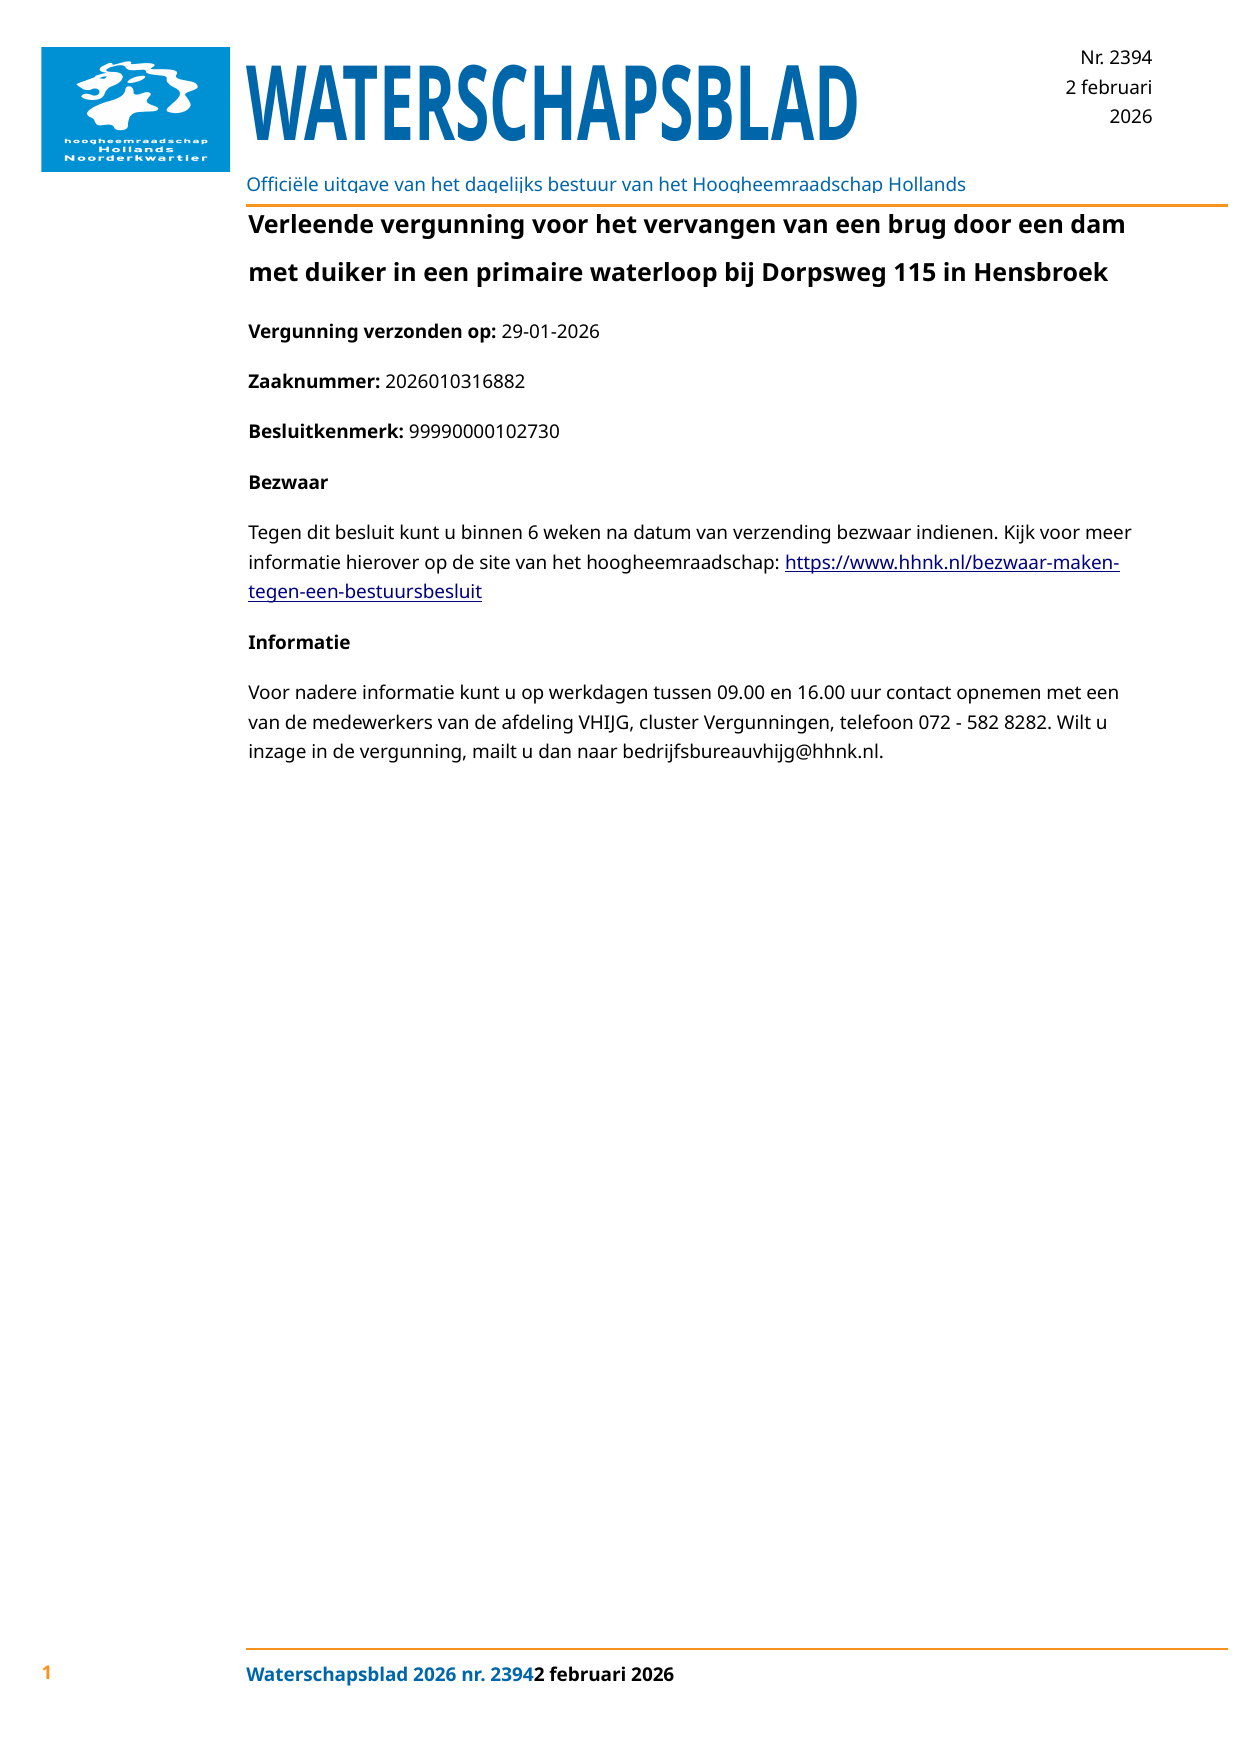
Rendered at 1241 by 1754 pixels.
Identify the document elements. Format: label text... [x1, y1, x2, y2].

picture [129, 76, 144, 82]
picture [118, 62, 197, 112]
text Besluitkenmerk: 99990000102730 [248, 419, 1152, 444]
text Bezwaar [248, 469, 1152, 495]
picture [78, 64, 122, 99]
text Tegen dit besluit kunt u binnen 6 weken na datum van verzending bezwaar indienen. Kijk voor meer informatie hierover op de site van het hoogheemraadschap: https://www.hhnk.nl/bezwaar-maken-tegen-een-bestuursbesluit [248, 519, 1152, 604]
text Informatie [248, 629, 1152, 655]
text Zaaknummer: 2026010316882 [248, 368, 1152, 394]
text Verleende vergunning voor het vervangen van een brug door een dam met duiker in een primaire waterloop bij Dorpsweg 115 in Hensbroek [248, 207, 1152, 288]
text Vergunning verzonden op: 29-01-2026 [248, 318, 1152, 344]
text Voor nadere informatie kunt u op werkdagen tussen 09.00 en 16.00 uur contact opnemen met een van de medewerkers van de afdeling VHIJG, cluster Vergunningen, telefoon 072 - 582 8282. Wilt u inzage in de vergunning, mailt u dan naar bedrijfsbureauvhijg@hhnk.nl. [248, 679, 1152, 764]
picture [88, 87, 157, 130]
